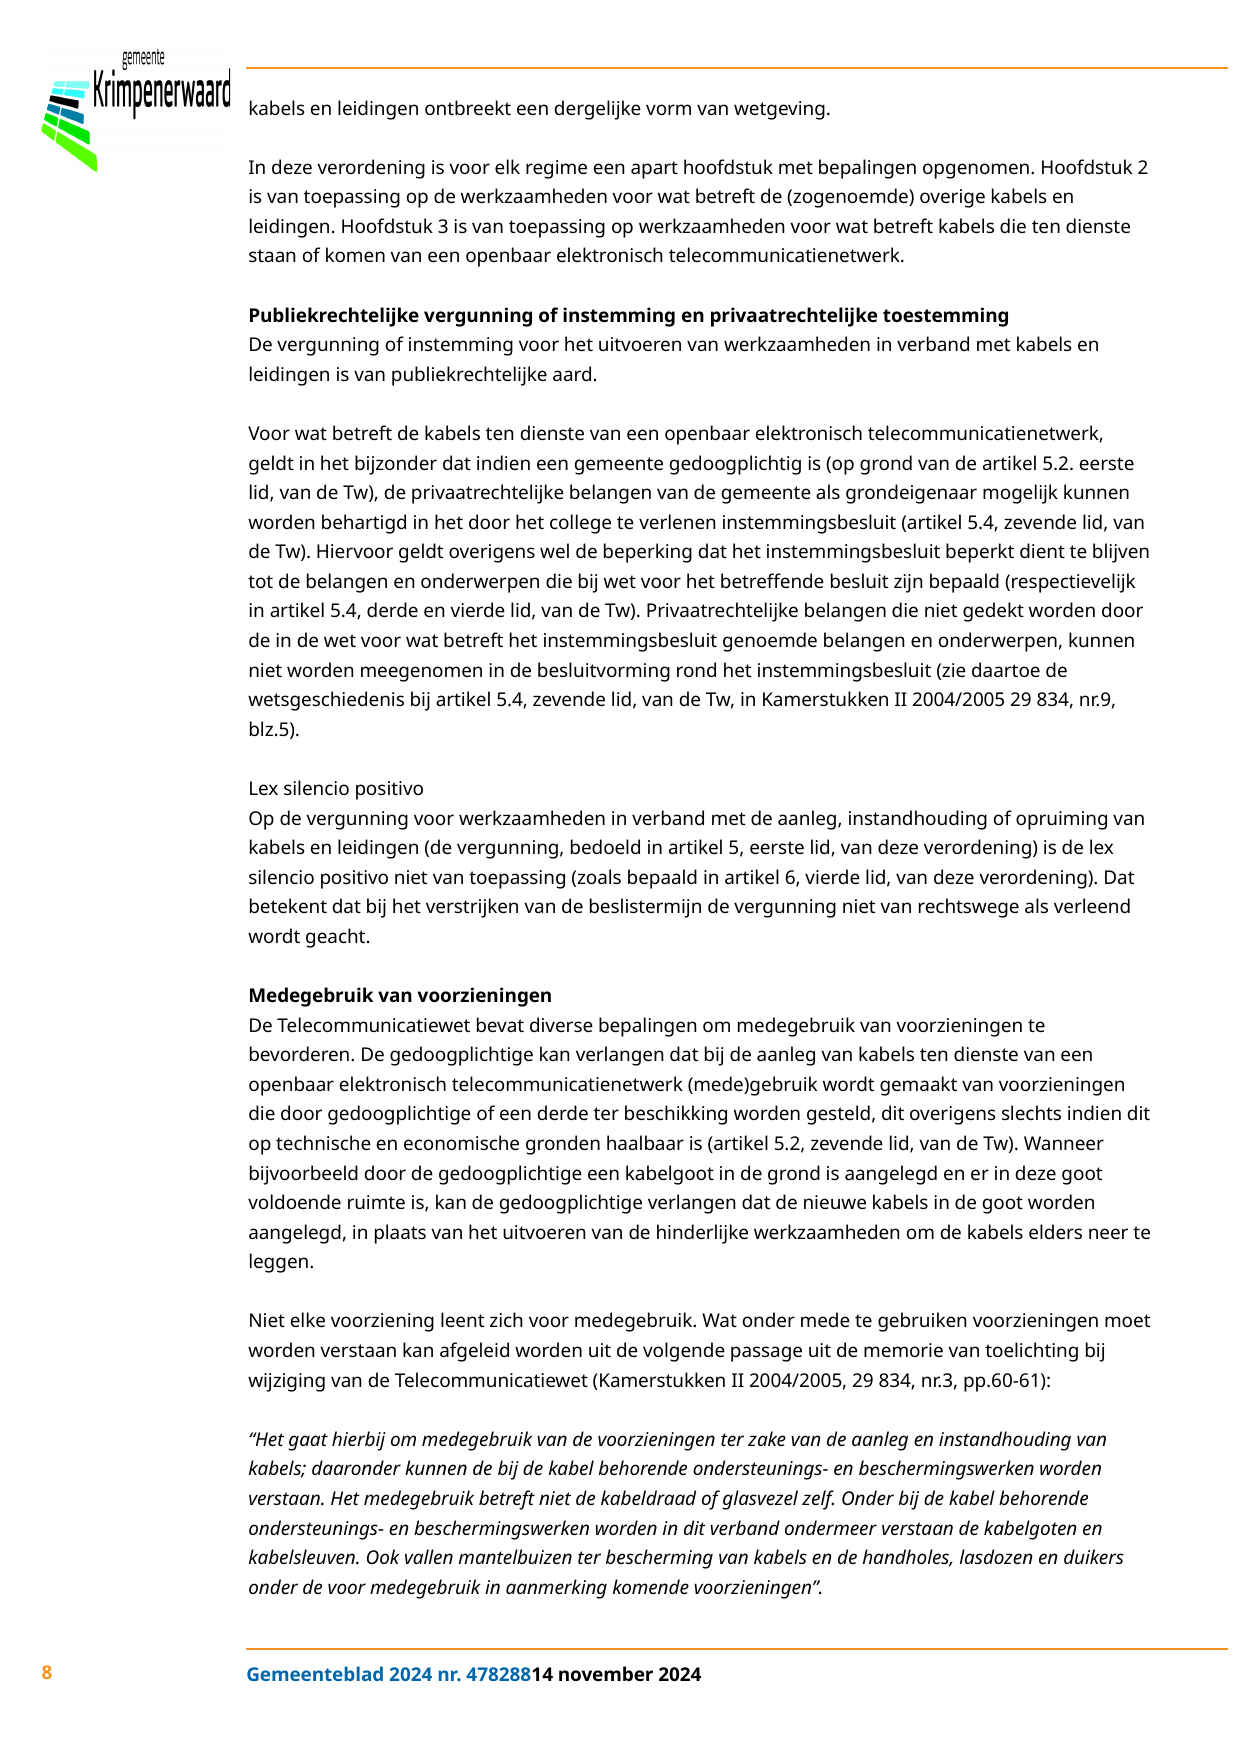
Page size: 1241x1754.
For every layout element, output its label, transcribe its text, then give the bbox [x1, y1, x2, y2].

text Voor wat betreft de kabels ten dienste van een openbaar elektronisch telecommunicatienetwerk, geldt in het bijzonder dat indien een gemeente gedoogplichtig is (op grond van de artikel 5.2. eerste lid, van de Tw), de privaatrechtelijke belangen van de gemeente als grondeigenaar mogelijk kunnen worden behartigd in het door het college te verlenen instemmingsbesluit (artikel 5.4, zevende lid, van de Tw). Hiervoor geldt overigens wel de beperking dat het instemmingsbesluit beperkt dient te blijven tot de belangen en onderwerpen die bij wet voor het betreffende besluit zijn bepaald (respectievelijk in artikel 5.4, derde en vierde lid, van de Tw). Privaatrechtelijke belangen die niet gedekt worden door de in de wet voor wat betreft het instemmingsbesluit genoemde belangen en onderwerpen, kunnen niet worden meegenomen in de besluitvorming rond het instemmingsbesluit (zie daartoe de wetsgeschiedenis bij artikel 5.4, zevende lid, van de Tw, in Kamerstukken II 2004/2005 29 834, nr.9, blz.5). [248, 420, 1152, 742]
text Publiekrechtelijke vergunning of instemming en privaatrechtelijke toestemming [248, 302, 1152, 328]
text De Telecommunicatiewet bevat diverse bepalingen om medegebruik van voorzieningen te bevorderen. De gedoogplichtige kan verlangen dat bij de aanleg van kabels ten dienste van een openbaar elektronisch telecommunicatienetwerk (mede)gebruik wordt gemaakt van voorzieningen die door gedoogplichtige of een derde ter beschikking worden gesteld, dit overigens slechts indien dit op technische en economische gronden haalbaar is (artikel 5.2, zevende lid, van de Tw). Wanneer bijvoorbeeld door de gedoogplichtige een kabelgoot in de grond is aangelegd en er in deze goot voldoende ruimte is, kan de gedoogplichtige verlangen dat de nieuwe kabels in de goot worden aangelegd, in plaats van het uitvoeren van de hinderlijke werkzaamheden om de kabels elders neer te leggen. [248, 1012, 1152, 1274]
text “Het gaat hierbij om medegebruik van de voorzieningen ter zake van de aanleg en instandhouding van kabels; daaronder kunnen de bij de kabel behorende ondersteunings- en beschermingswerken worden verstaan. Het medegebruik betreft niet de kabeldraad of glasvezel zelf. Onder bij de kabel behorende ondersteunings- en beschermingswerken worden in dit verband ondermeer verstaan de kabelgoten en kabelsleuven. Ook vallen mantelbuizen ter bescherming van kabels en de handholes, lasdozen en duikers onder de voor medegebruik in aanmerking komende voorzieningen”. [248, 1426, 1152, 1600]
picture [41, 47, 231, 172]
text Op de vergunning voor werkzaamheden in verband met de aanleg, instandhouding of opruiming van kabels en leidingen (de vergunning, bedoeld in artikel 5, eerste lid, van deze verordening) is de lex silencio positivo niet van toepassing (zoals bepaald in artikel 6, vierde lid, van deze verordening). Dat betekent dat bij het verstrijken van de beslistermijn de vergunning niet van rechtswege als verleend wordt geacht. [248, 805, 1152, 949]
text Niet elke voorziening leent zich voor medegebruik. Wat onder mede te gebruiken voorzieningen moet worden verstaan kan afgeleid worden uit de volgende passage uit de memorie van toelichting bij wijziging van de Telecommunicatiewet (Kamerstukken II 2004/2005, 29 834, nr.3, pp.60-61): [248, 1308, 1152, 1393]
text De vergunning of instemming voor het uitvoeren van werkzaamheden in verband met kabels en leidingen is van publiekrechtelijke aard. [248, 331, 1152, 387]
text Medegebruik van voorzieningen [248, 982, 1152, 1008]
text Lex silencio positivo [248, 775, 1152, 801]
text kabels en leidingen ontbreekt een dergelijke vorm van wetgeving. [248, 95, 1152, 121]
text In deze verordening is voor elk regime een apart hoofdstuk met bepalingen opgenomen. Hoofdstuk 2 is van toepassing op de werkzaamheden voor wat betreft de (zogenoemde) overige kabels en leidingen. Hoofdstuk 3 is van toepassing op werkzaamheden voor wat betreft kabels die ten dienste staan of komen van een openbaar elektronisch telecommunicatienetwerk. [248, 154, 1152, 268]
